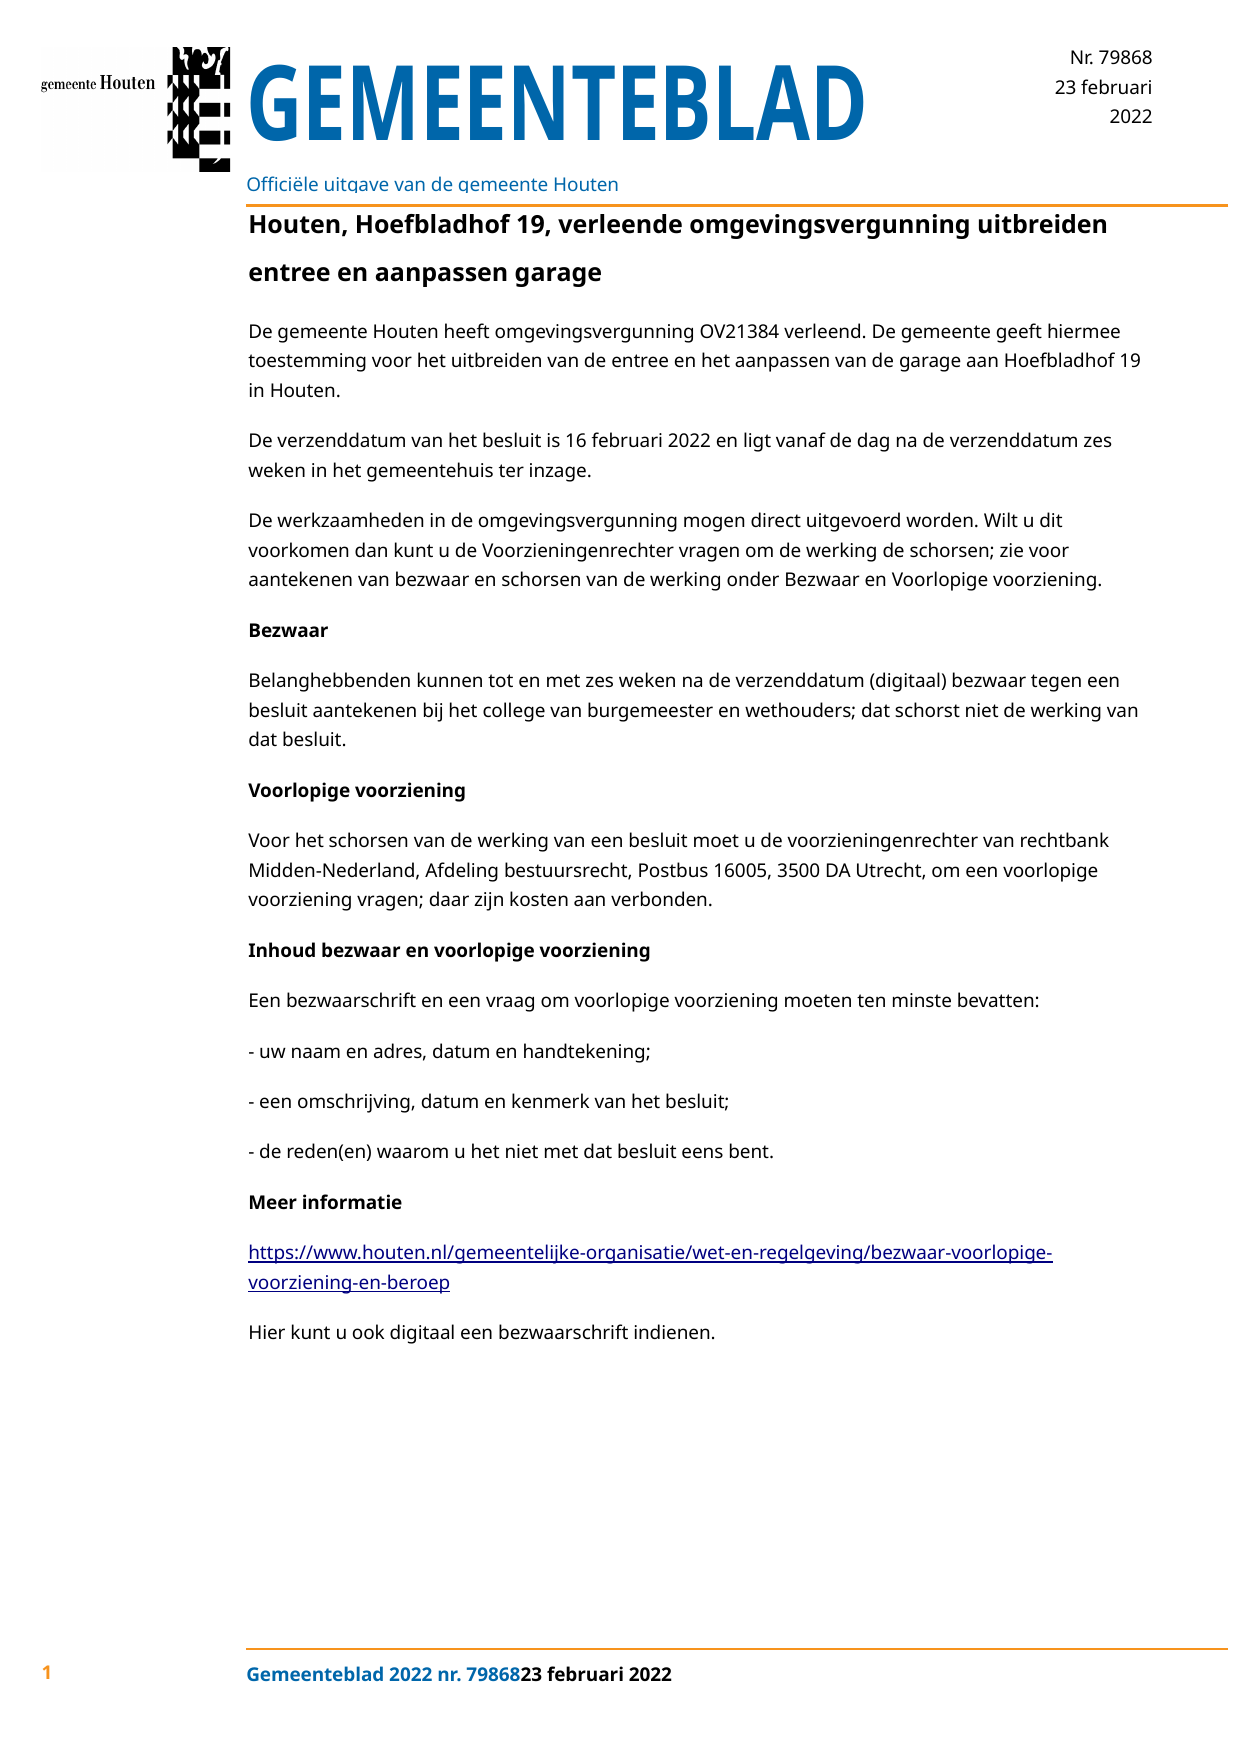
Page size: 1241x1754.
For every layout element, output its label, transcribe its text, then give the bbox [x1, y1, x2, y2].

text - uw naam en adres, datum en handtekening; [248, 1038, 1152, 1064]
text Houten, Hoefbladhof 19, verleende omgevingsvergunning uitbreiden entree en aanpassen garage [248, 207, 1152, 288]
text https://www.houten.nl/gemeentelijke-organisatie/wet-en-regelgeving/bezwaar-voorlopige-voorziening-en-beroep [248, 1239, 1152, 1295]
text Voorlopige voorziening [248, 777, 1152, 803]
text Voor het schorsen van de werking van een besluit moet u de voorzieningenrechter van rechtbank Midden-Nederland, Afdeling bestuursrecht, Postbus 16005, 3500 DA Utrecht, om een voorlopige voorziening vragen; daar zijn kosten aan verbonden. [248, 827, 1152, 912]
text Bezwaar [248, 617, 1152, 643]
text - de reden(en) waarom u het niet met dat besluit eens bent. [248, 1139, 1152, 1164]
text - een omschrijving, datum en kenmerk van het besluit; [248, 1088, 1152, 1114]
text De verzenddatum van het besluit is 16 februari 2022 en ligt vanaf de dag na de verzenddatum zes weken in het gemeentehuis ter inzage. [248, 427, 1152, 483]
text Belanghebbenden kunnen tot en met zes weken na de verzenddatum (digitaal) bezwaar tegen een besluit aantekenen bij het college van burgemeester en wethouders; dat schorst niet de werking van dat besluit. [248, 667, 1152, 752]
text Hier kunt u ook digitaal een bezwaarschrift indienen. [248, 1319, 1152, 1345]
text Een bezwaarschrift en een vraag om voorlopige voorziening moeten ten minste bevatten: [248, 987, 1152, 1013]
text Inhoud bezwaar en voorlopige voorziening [248, 937, 1152, 963]
picture [41, 47, 231, 172]
text Meer informatie [248, 1189, 1152, 1215]
text De werkzaamheden in de omgevingsvergunning mogen direct uitgevoerd worden. Wilt u dit voorkomen dan kunt u de Voorzieningenrechter vragen om de werking de schorsen; zie voor aantekenen van bezwaar en schorsen van de werking onder Bezwaar en Voorlopige voorziening. [248, 507, 1152, 592]
text De gemeente Houten heeft omgevingsvergunning OV21384 verleend. De gemeente geeft hiermee toestemming voor het uitbreiden van de entree en het aanpassen van de garage aan Hoefbladhof 19 in Houten. [248, 318, 1152, 403]
